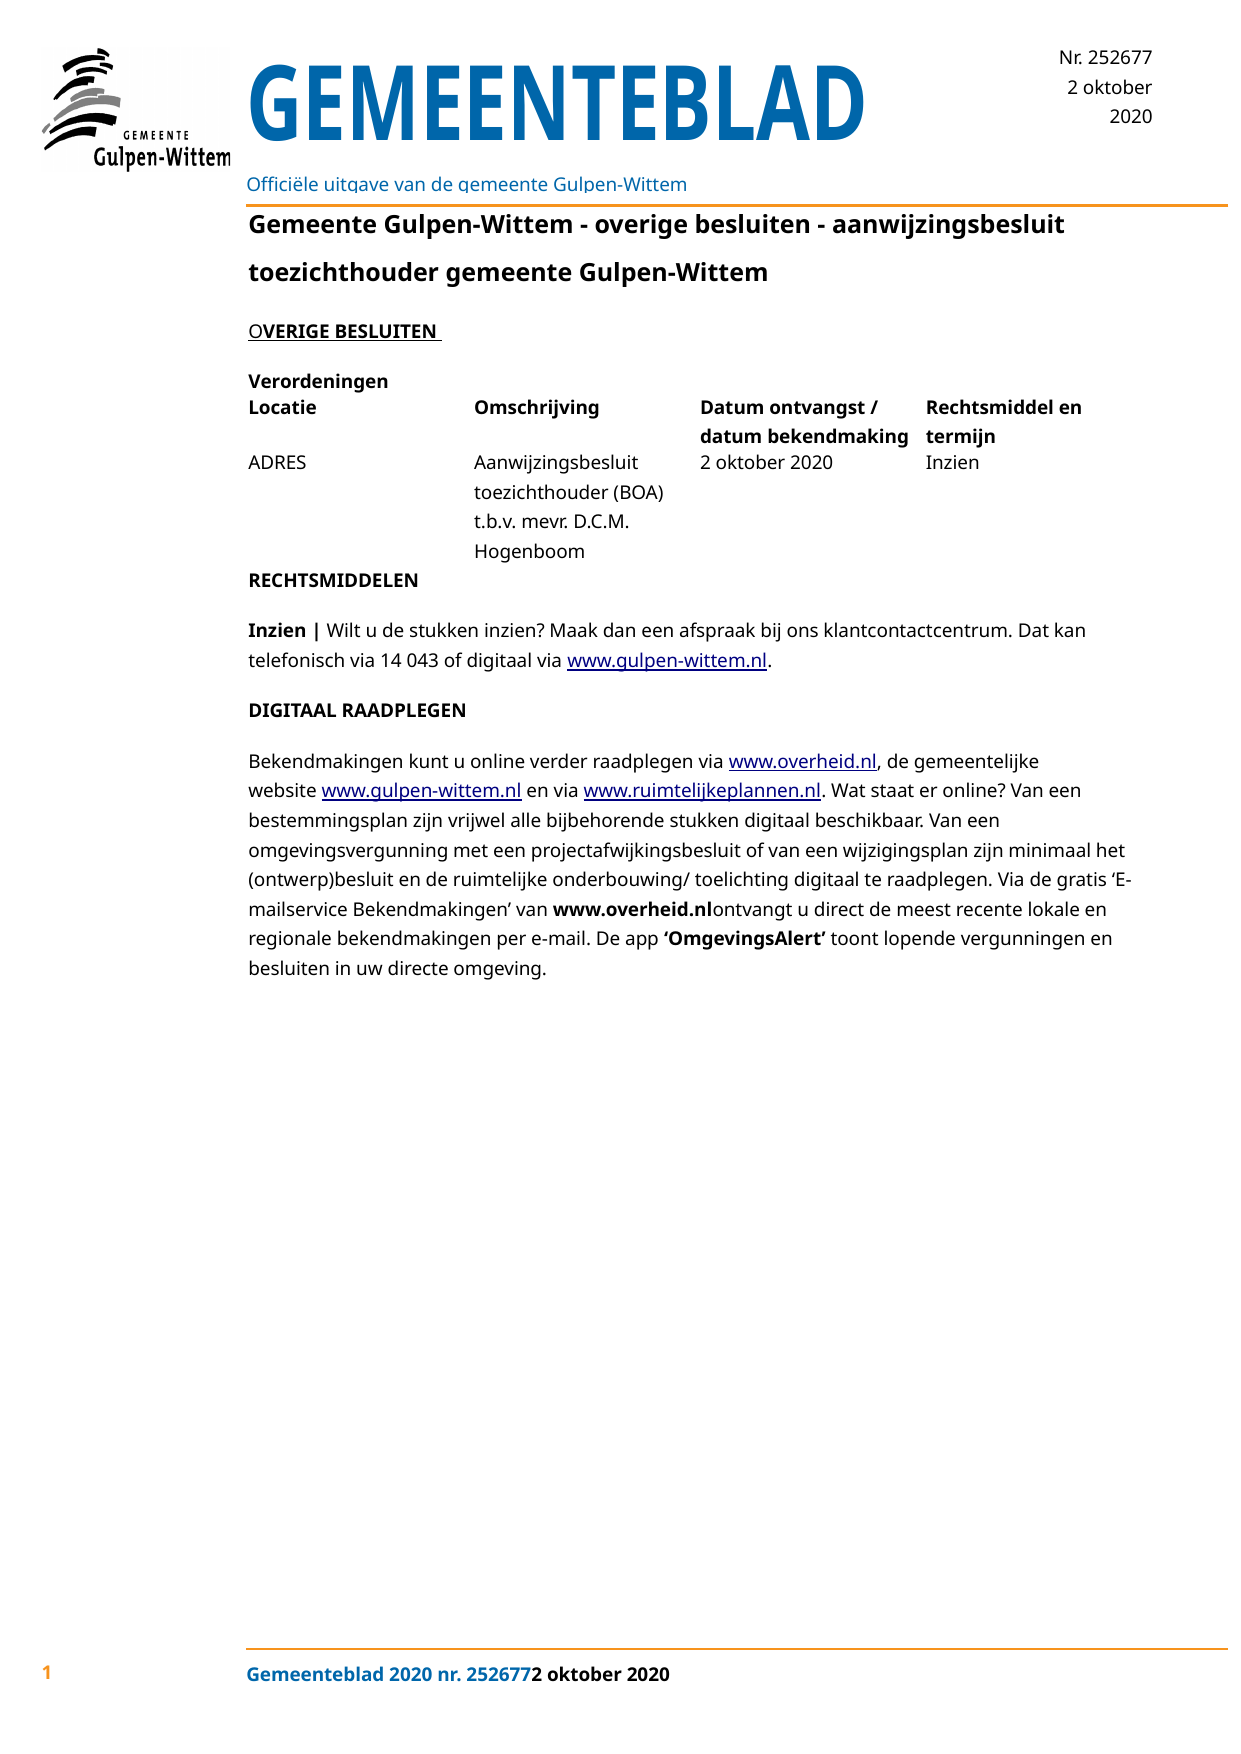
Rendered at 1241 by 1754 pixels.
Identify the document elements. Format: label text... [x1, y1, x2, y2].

text OVERIGE BESLUITEN [248, 318, 1152, 344]
text Inzien | Wilt u de stukken inzien? Maak dan een afspraak bij ons klantcontactcentrum. Dat kan telefonisch via 14 043 of digitaal via www.gulpen-wittem.nl. [248, 618, 1152, 673]
text Bekendmakingen kunt u online verder raadplegen via www.overheid.nl, de gemeentelijke website www.gulpen-wittem.nl en via www.ruimtelijkeplannen.nl. Wat staat er online? Van een bestemmingsplan zijn vrijwel alle bijbehorende stukken digitaal beschikbaar. Van een omgevingsvergunning met een projectafwijkingsbesluit of van een wijzigingsplan zijn minimaal het (ontwerp)besluit en de ruimtelijke onderbouwing/ toelichting digitaal te raadplegen. Via de gratis ‘E-mailservice Bekendmakingen’ van www.overheid.nlontvangt u direct de meest recente lokale en regionale bekendmakingen per e-mail. De app ‘OmgevingsAlert’ toont lopende vergunningen en besluiten in uw directe omgeving. [248, 748, 1152, 981]
table_cell Inzien [926, 450, 1152, 564]
table_header [926, 369, 1152, 394]
table_cell 2 oktober 2020 [700, 450, 926, 564]
picture [41, 47, 231, 172]
table_cell Omschrijving [474, 394, 700, 449]
table_header [474, 369, 700, 394]
table_cell Datum ontvangst / datum bekendmaking [700, 394, 926, 449]
table_header [700, 369, 926, 394]
table_cell Locatie [248, 394, 474, 449]
table_header Verordeningen [248, 369, 474, 394]
text DIGITAAL RAADPLEGEN [248, 698, 1152, 723]
table_cell ADRES [248, 450, 474, 564]
table_cell Rechtsmiddel en termijn [926, 394, 1152, 449]
text RECHTSMIDDELEN [248, 567, 1152, 593]
table_cell Aanwijzingsbesluit toezichthouder (BOA) t.b.v. mevr. D.C.M. Hogenboom [474, 450, 700, 564]
text Gemeente Gulpen-Wittem - overige besluiten - aanwijzingsbesluit toezichthouder gemeente Gulpen-Wittem [248, 207, 1152, 288]
